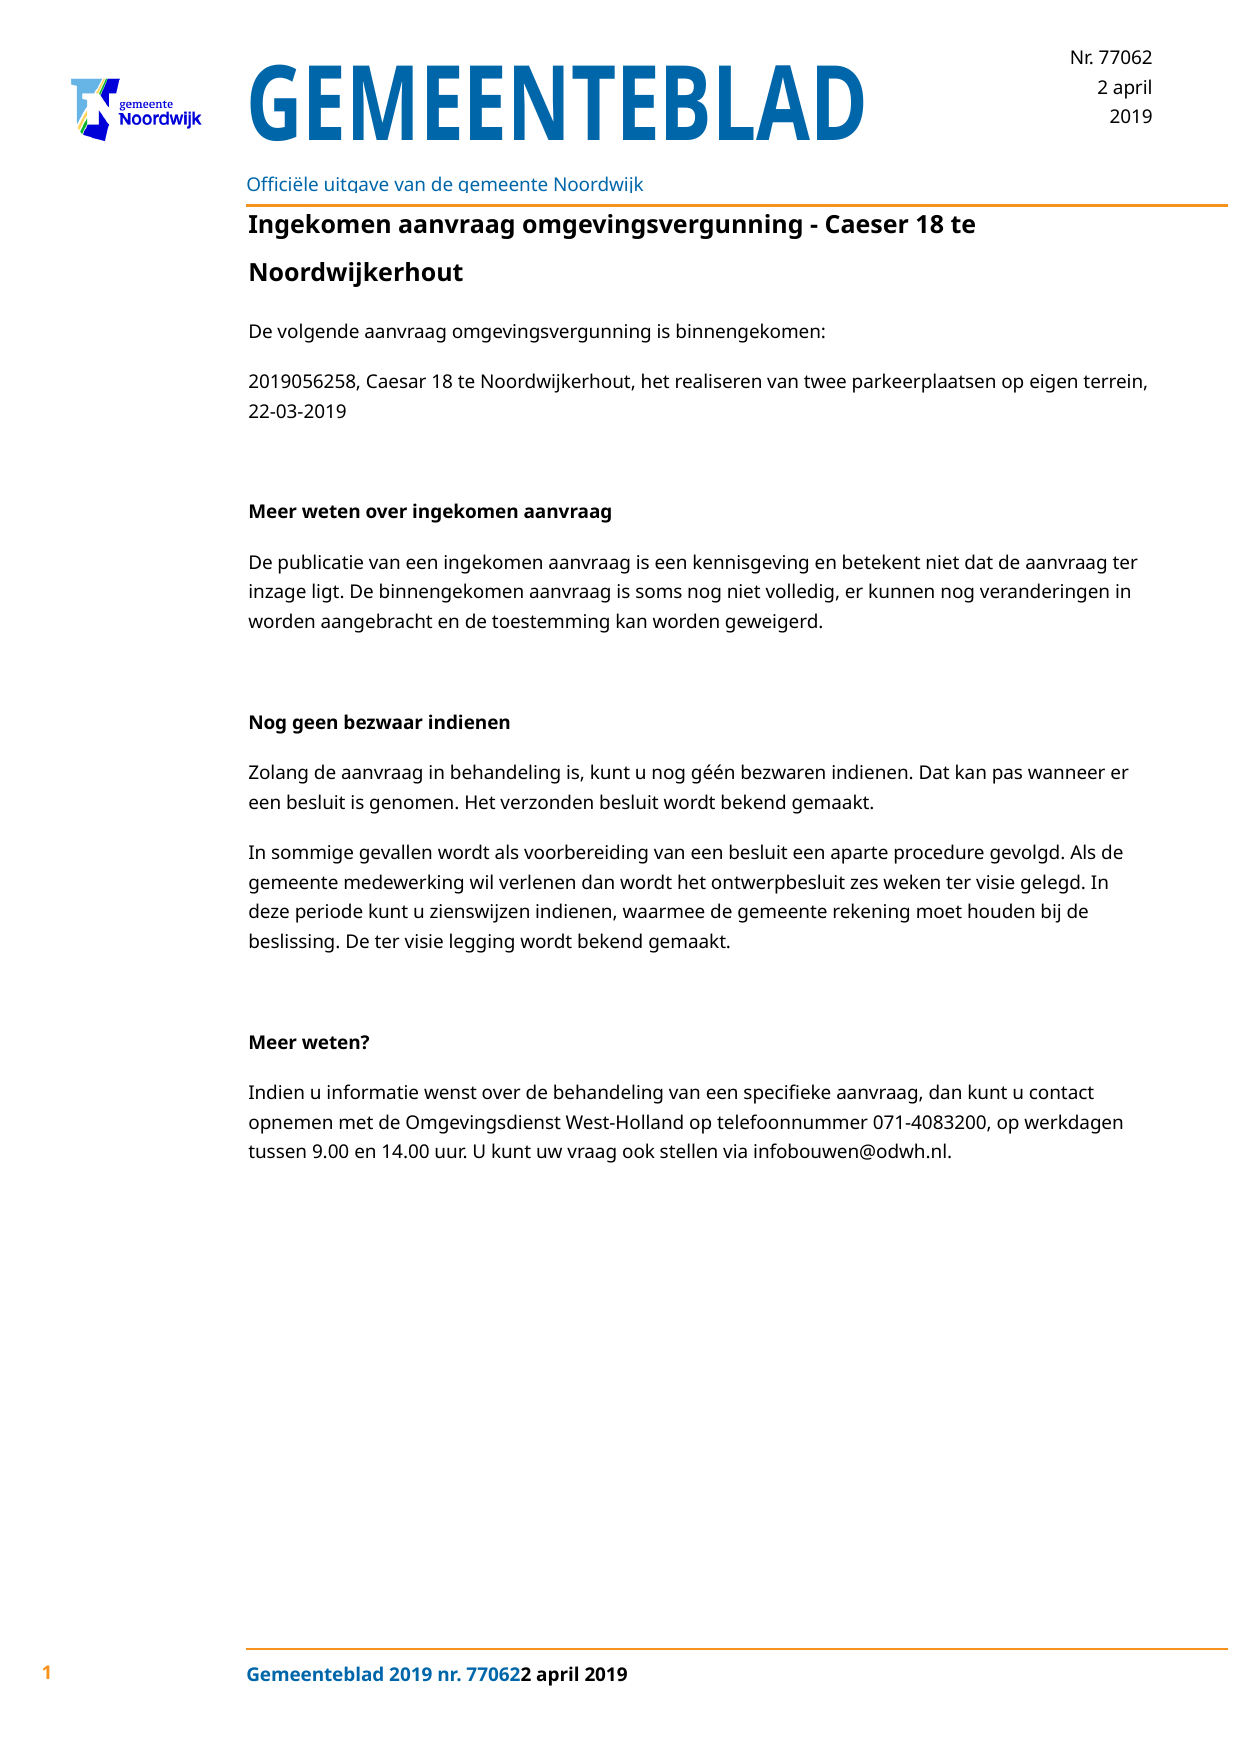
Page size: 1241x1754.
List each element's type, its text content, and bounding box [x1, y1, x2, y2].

text Ingekomen aanvraag omgevingsvergunning - Caeser 18 te Noordwijkerhout [248, 207, 1152, 288]
picture [41, 47, 231, 172]
text Indien u informatie wenst over de behandeling van een specifieke aanvraag, dan kunt u contact opnemen met de Omgevingsdienst West-Holland op telefoonnummer 071-4083200, op werkdagen tussen 9.00 en 14.00 uur. U kunt uw vraag ook stellen via infobouwen@odwh.nl. [248, 1079, 1152, 1164]
text Nog geen bezwaar indienen [248, 709, 1152, 735]
text 2019056258, Caesar 18 te Noordwijkerhout, het realiseren van twee parkeerplaatsen op eigen terrein, 22-03-2019 [248, 368, 1152, 424]
text Meer weten? [248, 1029, 1152, 1055]
text De volgende aanvraag omgevingsvergunning is binnengekomen: [248, 318, 1152, 344]
text In sommige gevallen wordt als voorbereiding van een besluit een aparte procedure gevolgd. Als de gemeente medewerking wil verlenen dan wordt het ontwerpbesluit zes weken ter visie gelegd. In deze periode kunt u zienswijzen indienen, waarmee de gemeente rekening moet houden bij de beslissing. De ter visie legging wordt bekend gemaakt. [248, 839, 1152, 954]
text Meer weten over ingekomen aanvraag [248, 499, 1152, 524]
text Zolang de aanvraag in behandeling is, kunt u nog géén bezwaren indienen. Dat kan pas wanneer er een besluit is genomen. Het verzonden besluit wordt bekend gemaakt. [248, 759, 1152, 815]
text De publicatie van een ingekomen aanvraag is een kennisgeving en betekent niet dat de aanvraag ter inzage ligt. De binnengekomen aanvraag is soms nog niet volledig, er kunnen nog veranderingen in worden aangebracht en de toestemming kan worden geweigerd. [248, 549, 1152, 634]
